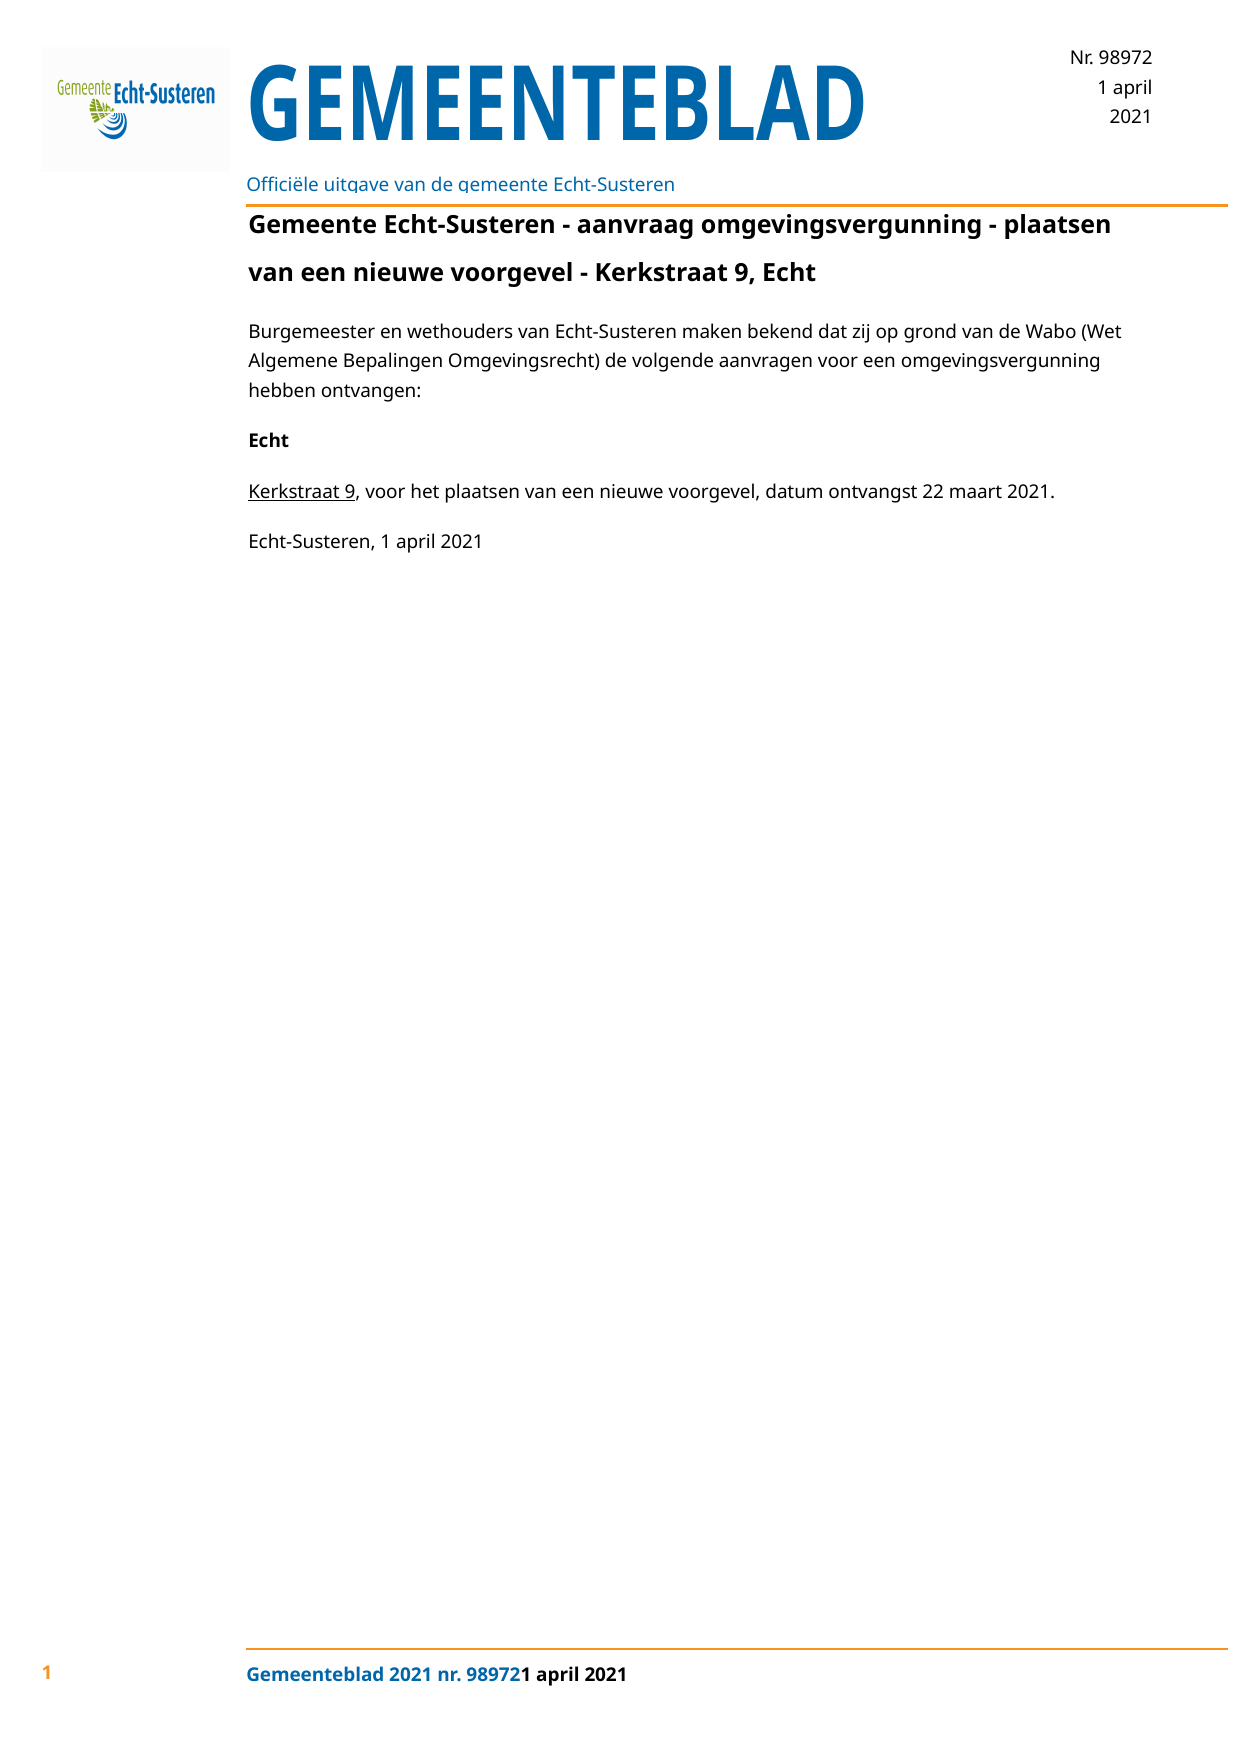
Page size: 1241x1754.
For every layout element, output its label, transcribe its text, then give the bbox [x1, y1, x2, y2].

picture [41, 47, 231, 172]
text Echt [248, 427, 1152, 453]
text Echt-Susteren, 1 april 2021 [248, 528, 1152, 554]
text Burgemeester en wethouders van Echt-Susteren maken bekend dat zij op grond van de Wabo (Wet Algemene Bepalingen Omgevingsrecht) de volgende aanvragen voor een omgevingsvergunning hebben ontvangen: [248, 318, 1152, 403]
text Gemeente Echt-Susteren - aanvraag omgevingsvergunning - plaatsen van een nieuwe voorgevel - Kerkstraat 9, Echt [248, 207, 1152, 288]
text Kerkstraat 9, voor het plaatsen van een nieuwe voorgevel, datum ontvangst 22 maart 2021. [248, 478, 1152, 504]
